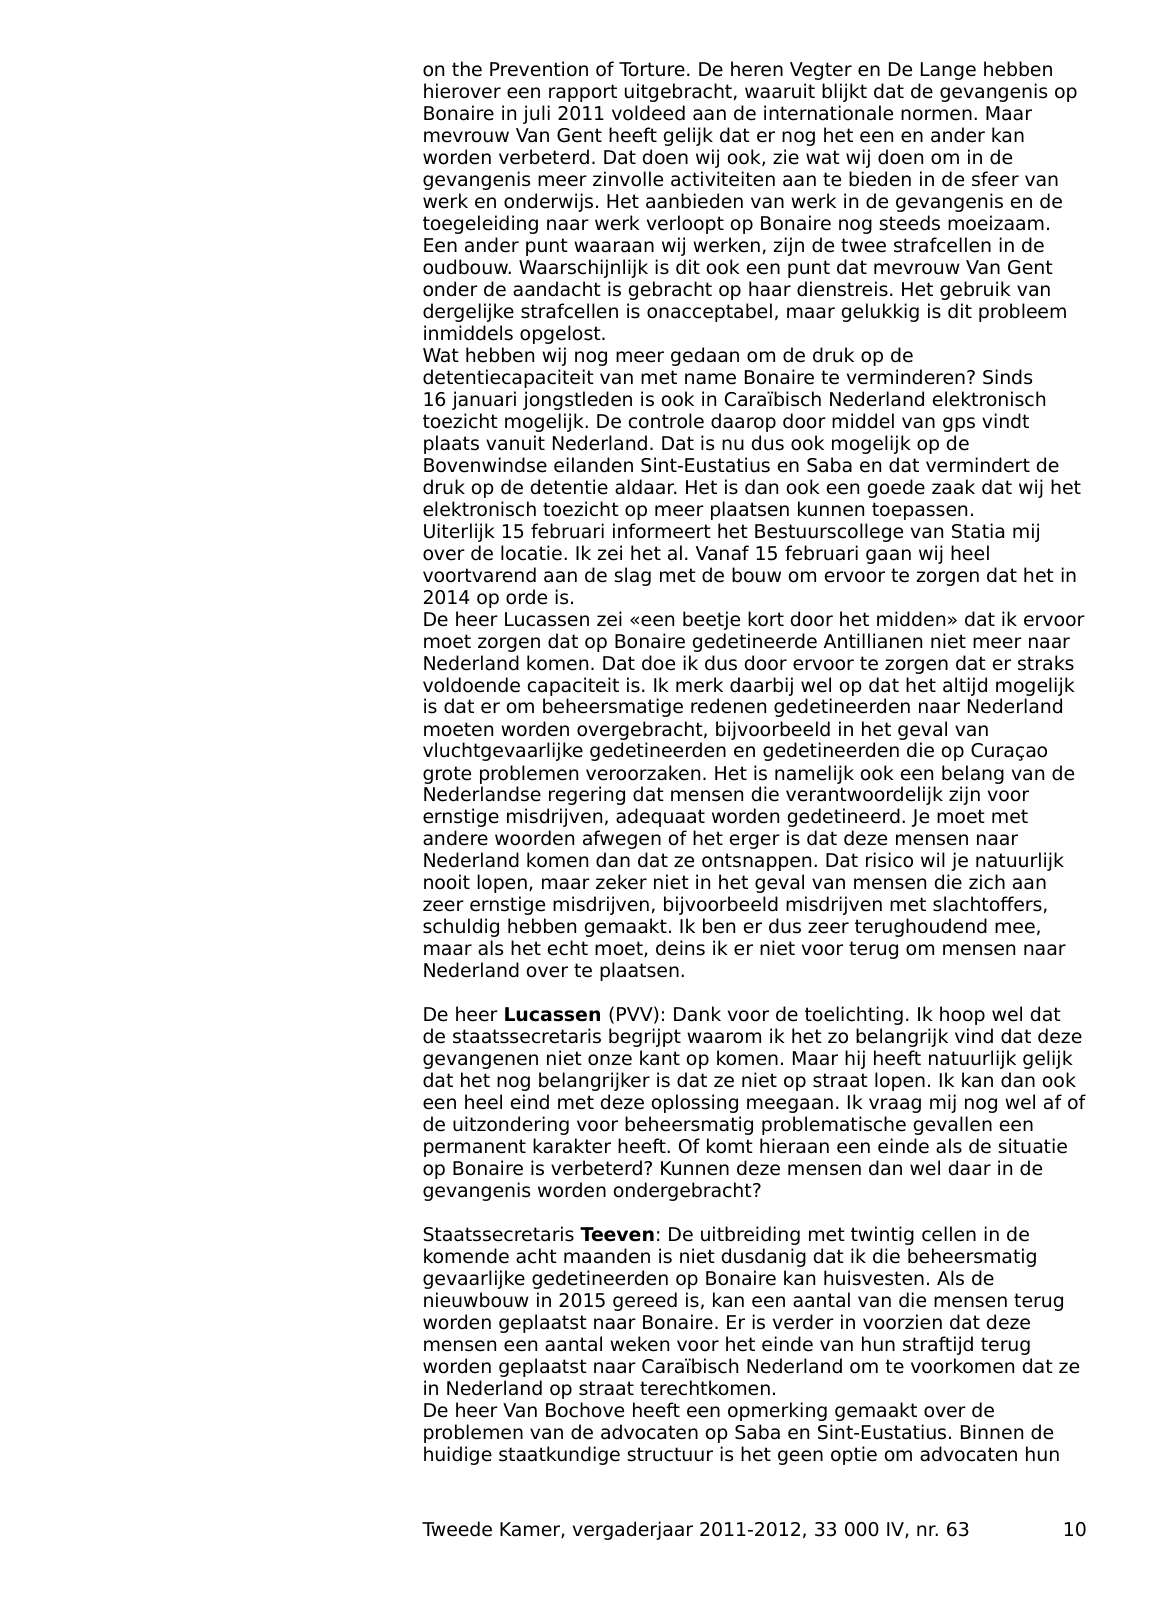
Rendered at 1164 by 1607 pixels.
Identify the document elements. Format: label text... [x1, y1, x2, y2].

text Uiterlijk 15 februari informeert het Bestuurscollege van Statia mij over de locatie. Ik zei het al. Vanaf 15 februari gaan wij heel voortvarend aan de slag met de bouw om ervoor te zorgen dat het in 2014 op orde is. [422, 521, 1087, 608]
text Staatssecretaris Teeven: De uitbreiding met twintig cellen in de komende acht maanden is niet dusdanig dat ik die beheersmatig gevaarlijke gedetineerden op Bonaire kan huisvesten. Als de nieuwbouw in 2015 gereed is, kan een aantal van die mensen terug worden geplaatst naar Bonaire. Er is verder in voorzien dat deze mensen een aantal weken voor het einde van hun straftijd terug worden geplaatst naar Caraïbisch Nederland om te voorkomen dat ze in Nederland op straat terechtkomen. [422, 1224, 1087, 1400]
text De heer Lucassen zei «een beetje kort door het midden» dat ik ervoor moet zorgen dat op Bonaire gedetineerde Antillianen niet meer naar Nederland komen. Dat doe ik dus door ervoor te zorgen dat er straks voldoende capaciteit is. Ik merk daarbij wel op dat het altijd mogelijk is dat er om beheersmatige redenen gedetineerden naar Nederland moeten worden overgebracht, bijvoorbeeld in het geval van vluchtgevaarlijke gedetineerden en gedetineerden die op Curaçao grote problemen veroorzaken. Het is namelijk ook een belang van de Nederlandse regering dat mensen die verantwoordelijk zijn voor ernstige misdrijven, adequaat worden gedetineerd. Je moet met andere woorden afwegen of het erger is dat deze mensen naar Nederland komen dan dat ze ontsnappen. Dat risico wil je natuurlijk nooit lopen, maar zeker niet in het geval van mensen die zich aan zeer ernstige misdrijven, bijvoorbeeld misdrijven met slachtoffers, schuldig hebben gemaakt. Ik ben er dus zeer terughoudend mee, maar als het echt moet, deins ik er niet voor terug om mensen naar Nederland over te plaatsen. [422, 608, 1087, 982]
text De heer Van Bochove heeft een opmerking gemaakt over de problemen van de advocaten op Saba en Sint-Eustatius. Binnen de huidige staatkundige structuur is het geen optie om advocaten hun [422, 1400, 1087, 1466]
text Een ander punt waaraan wij werken, zijn de twee strafcellen in de oudbouw. Waarschijnlijk is dit ook een punt dat mevrouw Van Gent onder de aandacht is gebracht op haar dienstreis. Het gebruik van dergelijke strafcellen is onacceptabel, maar gelukkig is dit probleem inmiddels opgelost. [422, 235, 1087, 345]
text on the Prevention of Torture. De heren Vegter en De Lange hebben hierover een rapport uitgebracht, waaruit blijkt dat de gevangenis op Bonaire in juli 2011 voldeed aan de internationale normen. Maar mevrouw Van Gent heeft gelijk dat er nog het een en ander kan worden verbeterd. Dat doen wij ook, zie wat wij doen om in de gevangenis meer zinvolle activiteiten aan te bieden in de sfeer van werk en onderwijs. Het aanbieden van werk in de gevangenis en de toegeleiding naar werk verloopt op Bonaire nog steeds moeizaam. [422, 59, 1087, 235]
text Wat hebben wij nog meer gedaan om de druk op de detentiecapaciteit van met name Bonaire te verminderen? Sinds 16 januari jongstleden is ook in Caraïbisch Nederland elektronisch toezicht mogelijk. De controle daarop door middel van gps vindt plaats vanuit Nederland. Dat is nu dus ook mogelijk op de Bovenwindse eilanden Sint-Eustatius en Saba en dat vermindert de druk op de detentie aldaar. Het is dan ook een goede zaak dat wij het elektronisch toezicht op meer plaatsen kunnen toepassen. [422, 345, 1087, 521]
text De heer Lucassen (PVV): Dank voor de toelichting. Ik hoop wel dat de staatssecretaris begrijpt waarom ik het zo belangrijk vind dat deze gevangenen niet onze kant op komen. Maar hij heeft natuurlijk gelijk dat het nog belangrijker is dat ze niet op straat lopen. Ik kan dan ook een heel eind met deze oplossing meegaan. Ik vraag mij nog wel af of de uitzondering voor beheersmatig problematische gevallen een permanent karakter heeft. Of komt hieraan een einde als de situatie op Bonaire is verbeterd? Kunnen deze mensen dan wel daar in de gevangenis worden ondergebracht? [422, 1004, 1087, 1202]
